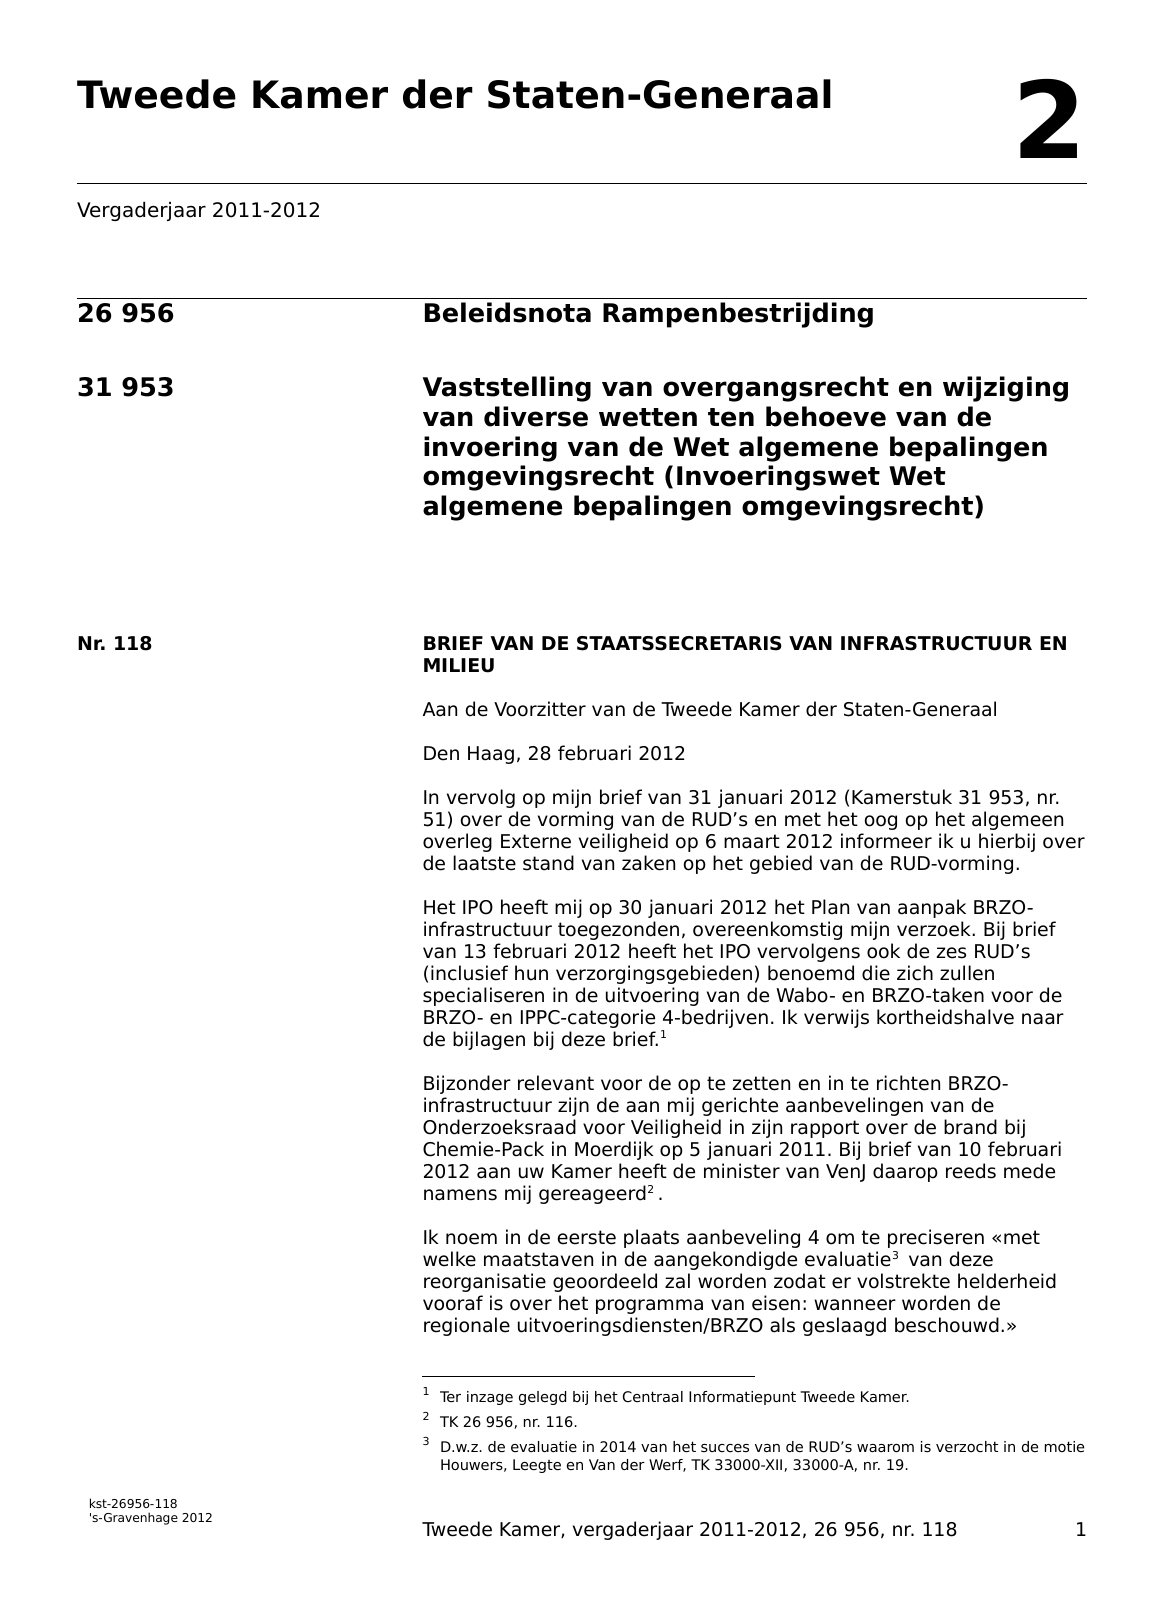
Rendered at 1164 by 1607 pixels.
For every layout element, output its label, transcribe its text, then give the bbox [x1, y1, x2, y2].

text In vervolg op mijn brief van 31 januari 2012 (Kamerstuk 31 953, nr. 51) over de vorming van de RUD’s en met het oog op het algemeen overleg Externe veiligheid op 6 maart 2012 informeer ik u hierbij over de laatste stand van zaken op het gebied van de RUD-vorming. [422, 787, 1087, 875]
text Ter inzage gelegd bij het Centraal Informatiepunt Tweede Kamer. [422, 1385, 1087, 1407]
text Bijzonder relevant voor de op te zetten en in te richten BRZO-infrastructuur zijn de aan mij gerichte aanbevelingen van de Onderzoeksraad voor Veiligheid in zijn rapport over de brand bij Chemie-Pack in Moerdijk op 5 januari 2011. Bij brief van 10 februari 2012 aan uw Kamer heeft de minister van VenJ daarop reeds mede namens mij gereageerd. [422, 1073, 1087, 1205]
text Aan de Voorzitter van de Tweede Kamer der Staten-Generaal [422, 699, 1087, 721]
text Ik noem in de eerste plaats aanbeveling 4 om te preciseren «met welke maatstaven in de aangekondigde evaluatie van deze reorganisatie geoordeeld zal worden zodat er volstrekte helderheid vooraf is over het programma van eisen: wanneer worden de regionale uitvoeringsdiensten/BRZO als geslaagd beschouwd.» [422, 1227, 1087, 1337]
subtitle 26 956 Beleidsnota Rampenbestrijding [77, 299, 1087, 329]
text Den Haag, 28 februari 2012 [422, 743, 1087, 765]
table_header Tweede Kamer der Staten-Generaal [77, 59, 886, 183]
subtitle Nr. 118 BRIEF VAN DE STAATSSECRETARIS VAN INFRASTRUCTUUR EN MILIEU [77, 632, 1087, 676]
text TK 26 956, nr. 116. [422, 1410, 1087, 1432]
table_header 2 [886, 59, 1087, 183]
table_cell Vergaderjaar 2011-2012 [77, 184, 1087, 298]
text Het IPO heeft mij op 30 januari 2012 het Plan van aanpak BRZO-infrastructuur toegezonden, overeenkomstig mijn verzoek. Bij brief van 13 februari 2012 heeft het IPO vervolgens ook de zes RUD’s (inclusief hun verzorgingsgebieden) benoemd die zich zullen specialiseren in de uitvoering van de Wabo- en BRZO-taken voor de BRZO- en IPPC-categorie 4-bedrijven. Ik verwijs kortheidshalve naar de bijlagen bij deze brief. [422, 897, 1087, 1051]
text D.w.z. de evaluatie in 2014 van het succes van de RUD’s waarom is verzocht in de motie Houwers, Leegte en Van der Werf, TK 33000-XII, 33000-A, nr. 19. [422, 1435, 1087, 1474]
text kst-26956-118 [88, 1497, 323, 1511]
text 's-Gravenhage 2012 [88, 1511, 323, 1525]
subtitle 31 953 Vaststelling van overgangsrecht en wijziging van diverse wetten ten behoeve van de invoering van de Wet algemene bepalingen omgevingsrecht (Invoeringswet Wet algemene bepalingen omgevingsrecht) [77, 373, 1087, 521]
